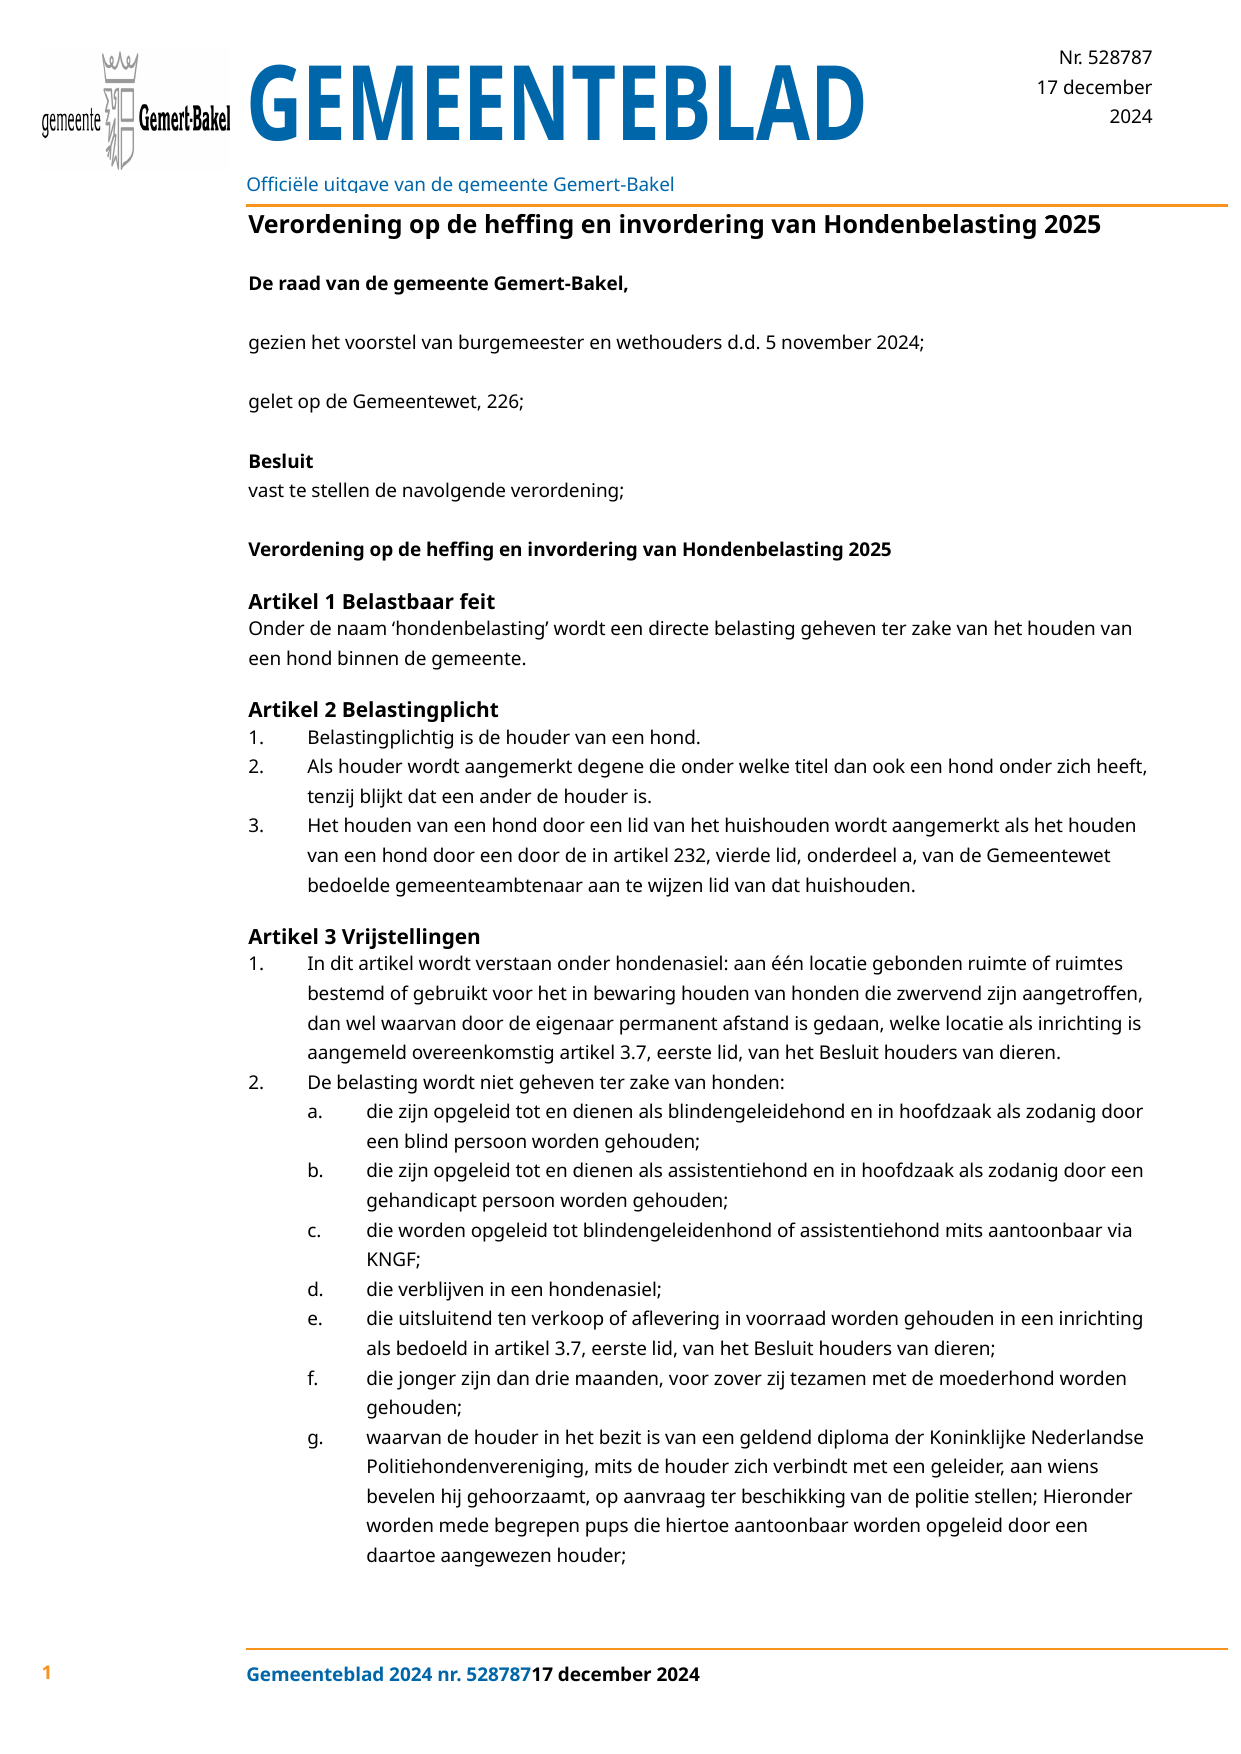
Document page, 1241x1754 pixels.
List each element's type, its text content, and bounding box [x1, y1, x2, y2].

list waarvan de houder in het bezit is van een geldend diploma der Koninklijke Nederlandse Politiehondenvereniging, mits de houder zich verbindt met een geleider, aan wiens bevelen hij gehoorzaamt, op aanvraag ter beschikking van de politie stellen; Hieronder worden mede begrepen pups die hiertoe aantoonbaar worden opgeleid door een daartoe aangewezen houder; [307, 1424, 1152, 1568]
text gezien het voorstel van burgemeester en wethouders d.d. 5 november 2024; [248, 329, 1152, 355]
list die uitsluitend ten verkoop of aflevering in voorraad worden gehouden in een inrichting als bedoeld in artikel 3.7, eerste lid, van het Besluit houders van dieren; [307, 1306, 1152, 1361]
list Het houden van een hond door een lid van het huishouden wordt aangemerkt als het houden van een hond door een door de in artikel 232, vierde lid, onderdeel a, van de Gemeentewet bedoelde gemeenteambtenaar aan te wijzen lid van dat huishouden. [248, 813, 1152, 897]
picture [41, 47, 231, 172]
list De belasting wordt niet geheven ter zake van honden: [248, 1069, 1152, 1095]
list Belastingplichtig is de houder van een hond. [248, 724, 1152, 749]
list die worden opgeleid tot blindengeleidenhond of assistentiehond mits aantoonbaar via KNGF; [307, 1217, 1152, 1272]
text De raad van de gemeente Gemert-Bakel, [248, 270, 1152, 296]
list Als houder wordt aangemerkt degene die onder welke titel dan ook een hond onder zich heeft, tenzij blijkt dat een ander de houder is. [248, 753, 1152, 809]
list die zijn opgeleid tot en dienen als assistentiehond en in hoofdzaak als zodanig door een gehandicapt persoon worden gehouden; [307, 1158, 1152, 1213]
text gelet op de Gemeentewet, 226; [248, 389, 1152, 414]
text Artikel 3 Vrijstellingen [248, 922, 1152, 951]
list die jonger zijn dan drie maanden, voor zover zij tezamen met de moederhond worden gehouden; [307, 1365, 1152, 1420]
text Verordening op de heffing en invordering van Hondenbelasting 2025 [248, 207, 1152, 241]
text Besluit [248, 448, 1152, 473]
text Verordening op de heffing en invordering van Hondenbelasting 2025 [248, 537, 1152, 562]
list die verblijven in een hondenasiel; [307, 1276, 1152, 1302]
text vast te stellen de navolgende verordening; [248, 477, 1152, 503]
list In dit artikel wordt verstaan onder hondenasiel: aan één locatie gebonden ruimte of ruimtes bestemd of gebruikt voor het in bewaring houden van honden die zwervend zijn aangetroffen, dan wel waarvan door de eigenaar permanent afstand is gedaan, welke locatie als inrichting is aangemeld overeenkomstig artikel 3.7, eerste lid, van het Besluit houders van dieren. [248, 951, 1152, 1065]
list die zijn opgeleid tot en dienen als blindengeleidehond en in hoofdzaak als zodanig door een blind persoon worden gehouden; [307, 1098, 1152, 1154]
text Onder de naam ‘hondenbelasting’ wordt een directe belasting geheven ter zake van het houden van een hond binnen de gemeente. [248, 615, 1152, 671]
text Artikel 2 Belastingplicht [248, 695, 1152, 724]
text Artikel 1 Belastbaar feit [248, 587, 1152, 615]
